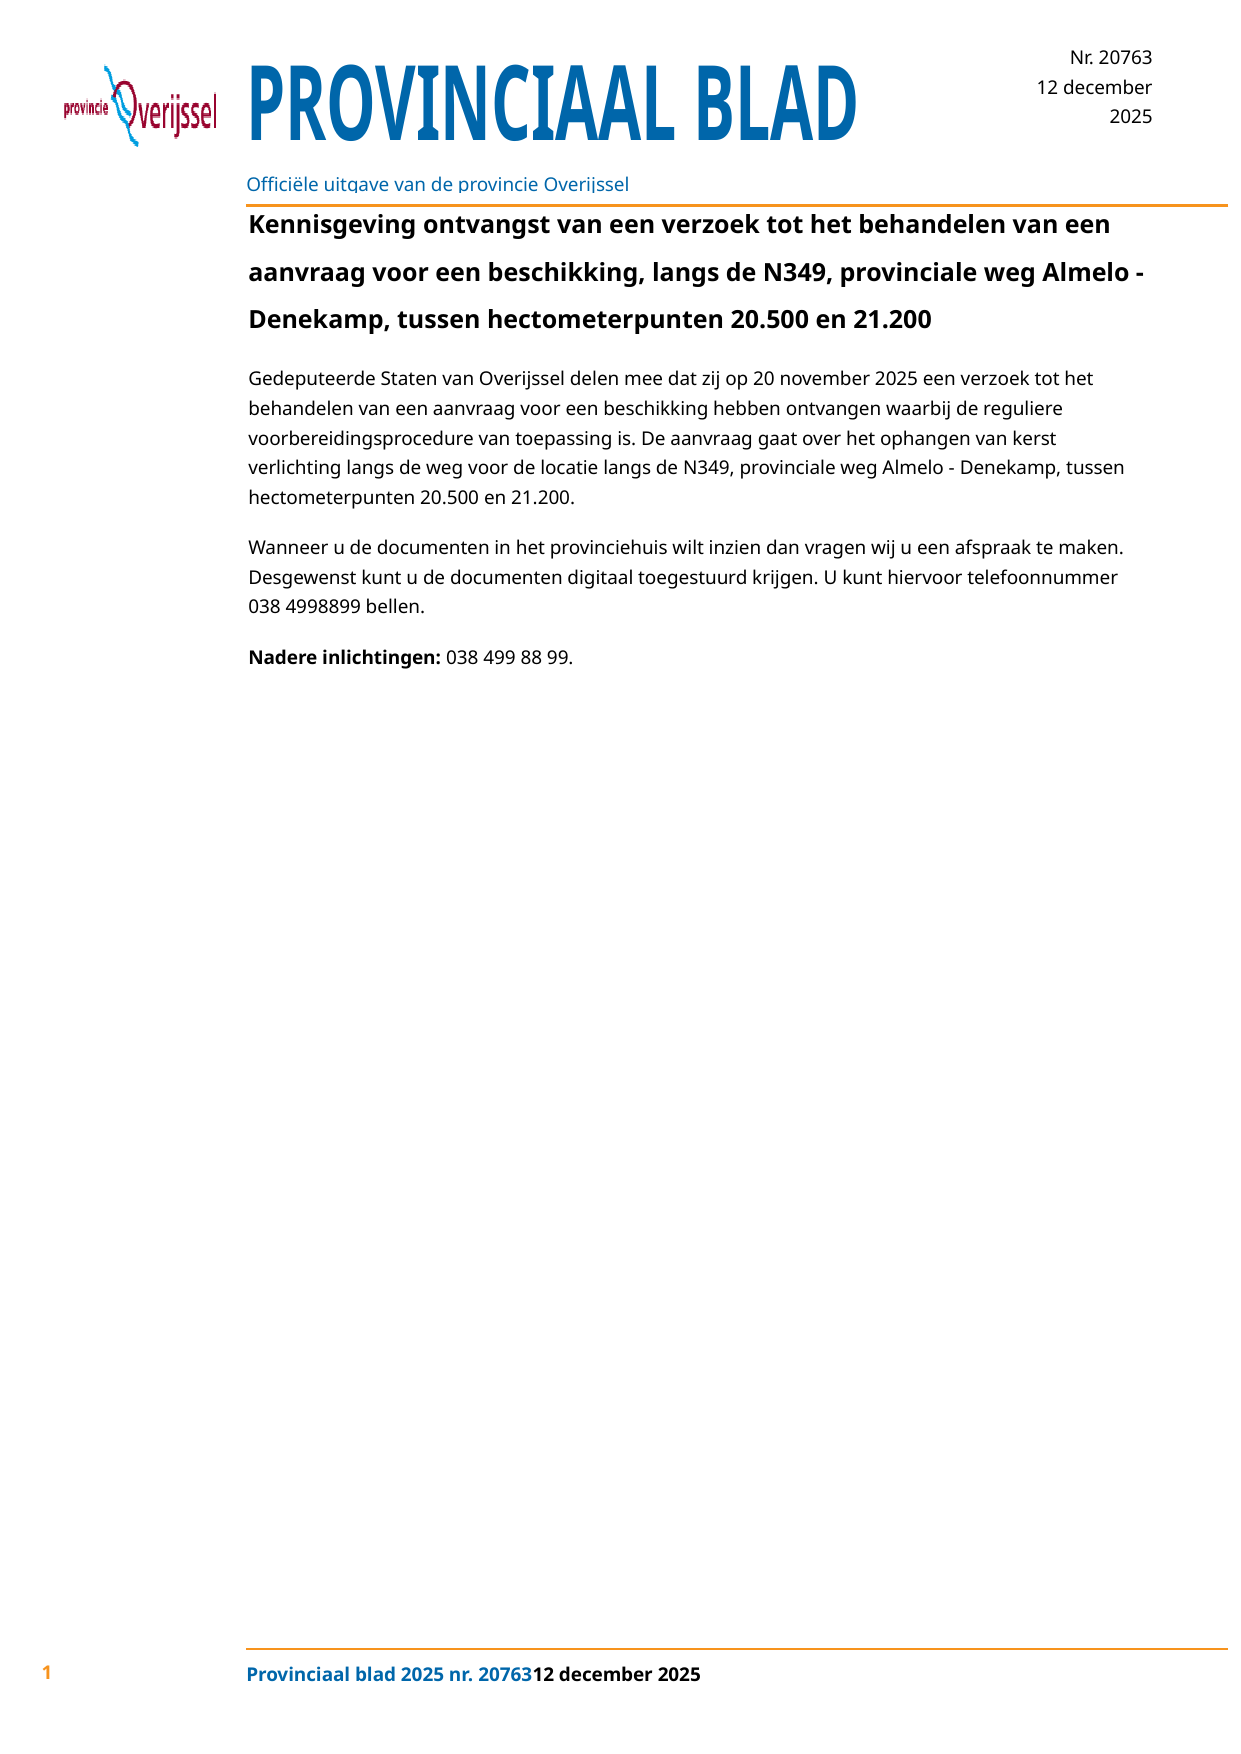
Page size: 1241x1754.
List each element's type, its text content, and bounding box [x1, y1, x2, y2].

text Nadere inlichtingen: 038 499 88 99. [248, 644, 1152, 669]
text Wanneer u de documenten in het provinciehuis wilt inzien dan vragen wij u een afspraak te maken. Desgewenst kunt u de documenten digitaal toegestuurd krijgen. U kunt hiervoor telefoonnummer 038 4998899 bellen. [248, 534, 1152, 619]
text Gedeputeerde Staten van Overijssel delen mee dat zij op 20 november 2025 een verzoek tot het behandelen van een aanvraag voor een beschikking hebben ontvangen waarbij de reguliere voorbereidingsprocedure van toepassing is. De aanvraag gaat over het ophangen van kerst verlichting langs de weg voor de locatie langs de N349, provinciale weg Almelo - Denekamp, tussen hectometerpunten 20.500 en 21.200. [248, 366, 1152, 509]
text Kennisgeving ontvangst van een verzoek tot het behandelen van een aanvraag voor een beschikking, langs de N349, provinciale weg Almelo - Denekamp, tussen hectometerpunten 20.500 en 21.200 [248, 207, 1152, 336]
picture [41, 47, 231, 172]
